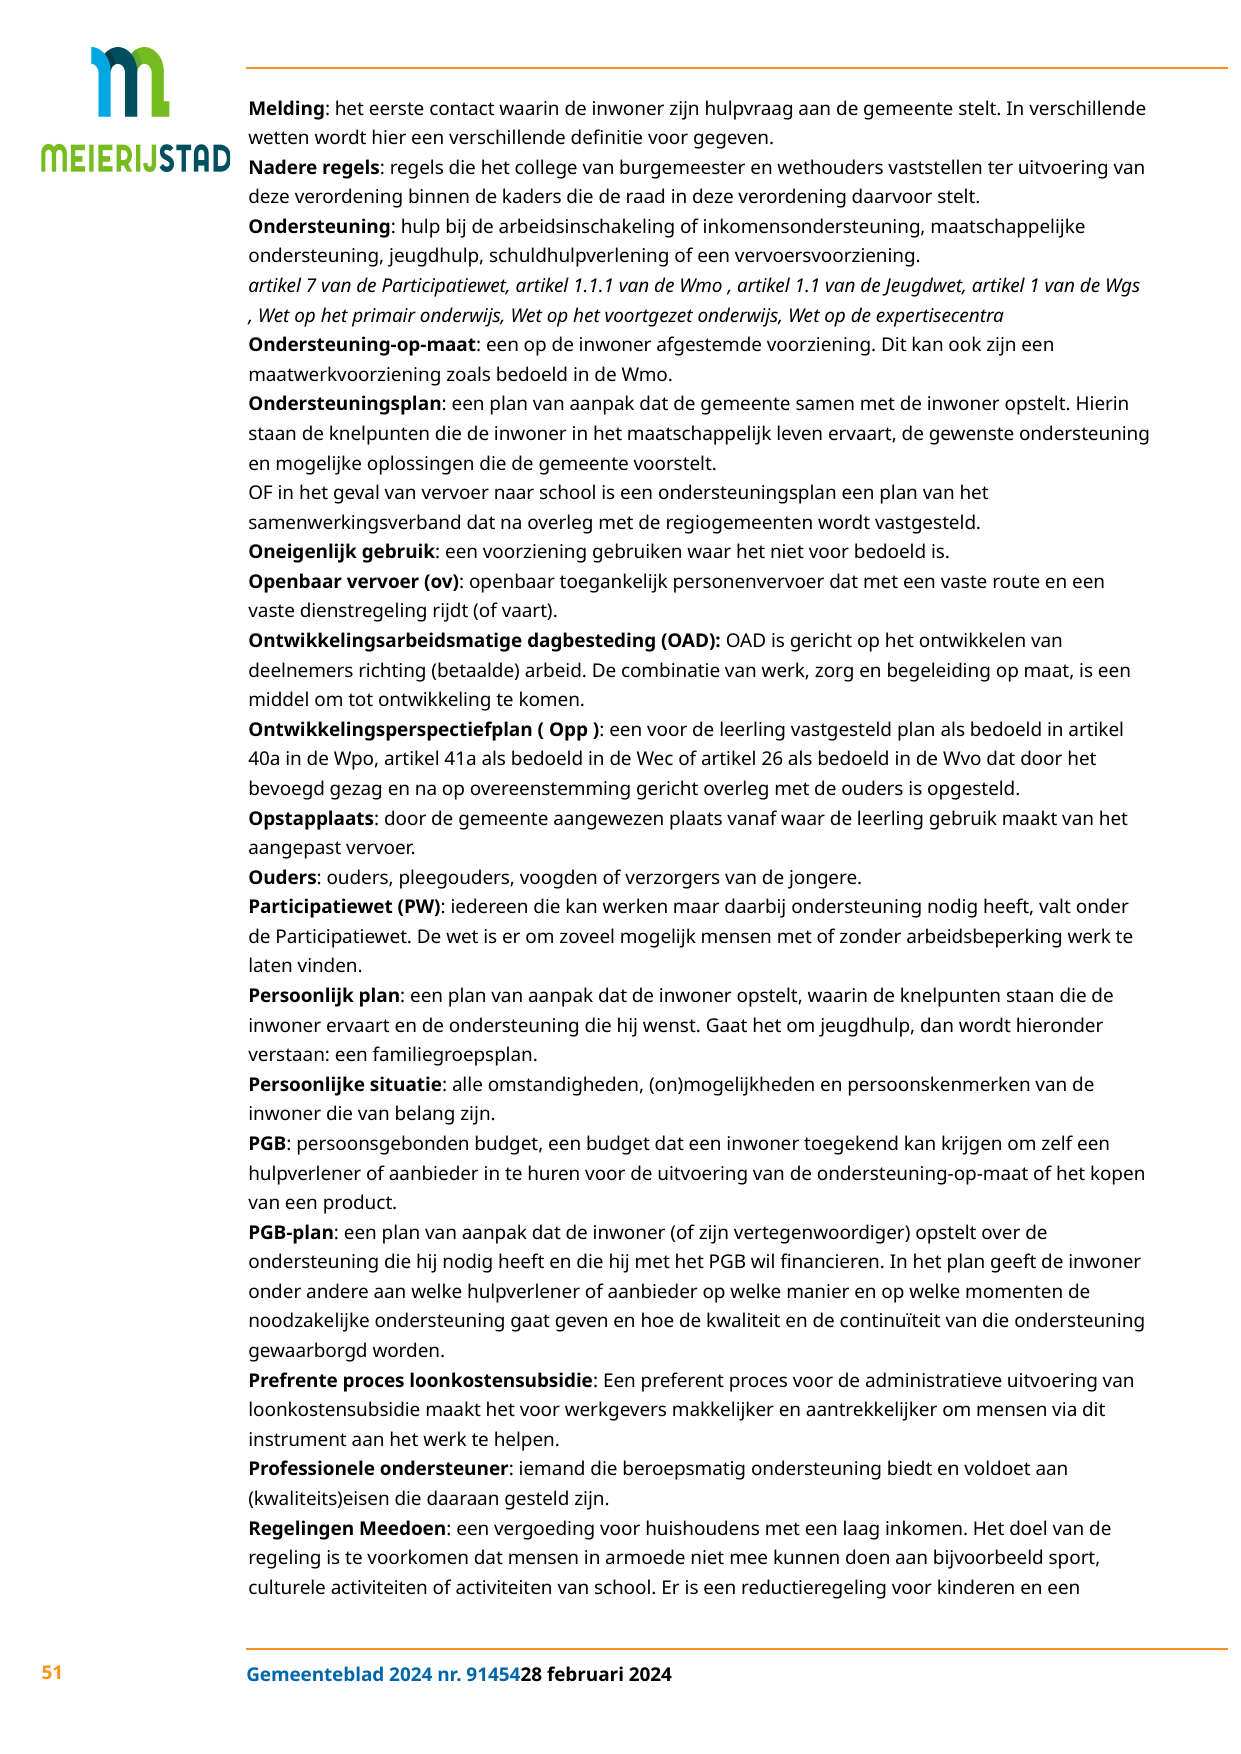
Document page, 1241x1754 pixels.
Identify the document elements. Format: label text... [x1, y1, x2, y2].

text Persoonlijk plan: een plan van aanpak dat de inwoner opstelt, waarin de knelpunten staan die de inwoner ervaart en de ondersteuning die hij wenst. Gaat het om jeugdhulp, dan wordt hieronder verstaan: een familiegroepsplan. [248, 982, 1152, 1067]
text Ouders: ouders, pleegouders, voogden of verzorgers van de jongere. [248, 864, 1152, 890]
text Nadere regels: regels die het college van burgemeester en wethouders vaststellen ter uitvoering van deze verordening binnen de kaders die de raad in deze verordening daarvoor stelt. [248, 154, 1152, 209]
text artikel 7 van de Participatiewet, artikel 1.1.1 van de Wmo , artikel 1.1 van de Jeugdwet, artikel 1 van de Wgs , Wet op het primair onderwijs, Wet op het voortgezet onderwijs, Wet op de expertisecentra [248, 272, 1152, 328]
text Professionele ondersteuner: iemand die beroepsmatig ondersteuning biedt en voldoet aan (kwaliteits)eisen die daaraan gesteld zijn. [248, 1456, 1152, 1511]
text Melding: het eerste contact waarin de inwoner zijn hulpvraag aan de gemeente stelt. In verschillende wetten wordt hier een verschillende definitie voor gegeven. [248, 95, 1152, 150]
text Opstapplaats: door de gemeente aangewezen plaats vanaf waar de leerling gebruik maakt van het aangepast vervoer. [248, 805, 1152, 860]
text Ontwikkelingsarbeidsmatige dagbesteding (OAD): OAD is gericht op het ontwikkelen van deelnemers richting (betaalde) arbeid. De combinatie van werk, zorg en begeleiding op maat, is een middel om tot ontwikkeling te komen. [248, 627, 1152, 712]
text Oneigenlijk gebruik: een voorziening gebruiken waar het niet voor bedoeld is. [248, 538, 1152, 564]
text Openbaar vervoer (ov): openbaar toegankelijk personenvervoer dat met een vaste route en een vaste dienstregeling rijdt (of vaart). [248, 568, 1152, 623]
text OF in het geval van vervoer naar school is een ondersteuningsplan een plan van het samenwerkingsverband dat na overleg met de regiogemeenten wordt vastgesteld. [248, 479, 1152, 535]
text Prefrente proces loonkostensubsidie: Een preferent proces voor de administratieve uitvoering van loonkostensubsidie maakt het voor werkgevers makkelijker en aantrekkelijker om mensen via dit instrument aan het werk te helpen. [248, 1367, 1152, 1452]
text PGB-plan: een plan van aanpak dat de inwoner (of zijn vertegenwoordiger) opstelt over de ondersteuning die hij nodig heeft en die hij met het PGB wil financieren. In het plan geeft de inwoner onder andere aan welke hulpverlener of aanbieder op welke manier en op welke momenten de noodzakelijke ondersteuning gaat geven en hoe de kwaliteit en de continuïteit van die ondersteuning gewaarborgd worden. [248, 1219, 1152, 1363]
text PGB: persoonsgebonden budget, een budget dat een inwoner toegekend kan krijgen om zelf een hulpverlener of aanbieder in te huren voor de uitvoering van de ondersteuning-op-maat of het kopen van een product. [248, 1130, 1152, 1215]
text Persoonlijke situatie: alle omstandigheden, (on)mogelijkheden en persoonskenmerken van de inwoner die van belang zijn. [248, 1071, 1152, 1126]
text Participatiewet (PW): iedereen die kan werken maar daarbij ondersteuning nodig heeft, valt onder de Participatiewet. De wet is er om zoveel mogelijk mensen met of zonder arbeidsbeperking werk te laten vinden. [248, 893, 1152, 978]
text Ontwikkelingsperspectiefplan ( Opp ): een voor de leerling vastgesteld plan als bedoeld in artikel 40a in de Wpo, artikel 41a als bedoeld in de Wec of artikel 26 als bedoeld in de Wvo dat door het bevoegd gezag en na op overeenstemming gericht overleg met de ouders is opgesteld. [248, 716, 1152, 801]
text Ondersteuning-op-maat: een op de inwoner afgestemde voorziening. Dit kan ook zijn een maatwerkvoorziening zoals bedoeld in de Wmo. [248, 331, 1152, 387]
text Ondersteuning: hulp bij de arbeidsinschakeling of inkomensondersteuning, maatschappelijke ondersteuning, jeugdhulp, schuldhulpverlening of een vervoersvoorziening. [248, 213, 1152, 268]
picture [41, 47, 231, 172]
text Regelingen Meedoen: een vergoeding voor huishoudens met een laag inkomen. Het doel van de regeling is te voorkomen dat mensen in armoede niet mee kunnen doen aan bijvoorbeeld sport, culturele activiteiten of activiteiten van school. Er is een reductieregeling voor kinderen en een [248, 1515, 1152, 1600]
text Ondersteuningsplan: een plan van aanpak dat de gemeente samen met de inwoner opstelt. Hierin staan de knelpunten die de inwoner in het maatschappelijk leven ervaart, de gewenste ondersteuning en mogelijke oplossingen die de gemeente voorstelt. [248, 391, 1152, 476]
